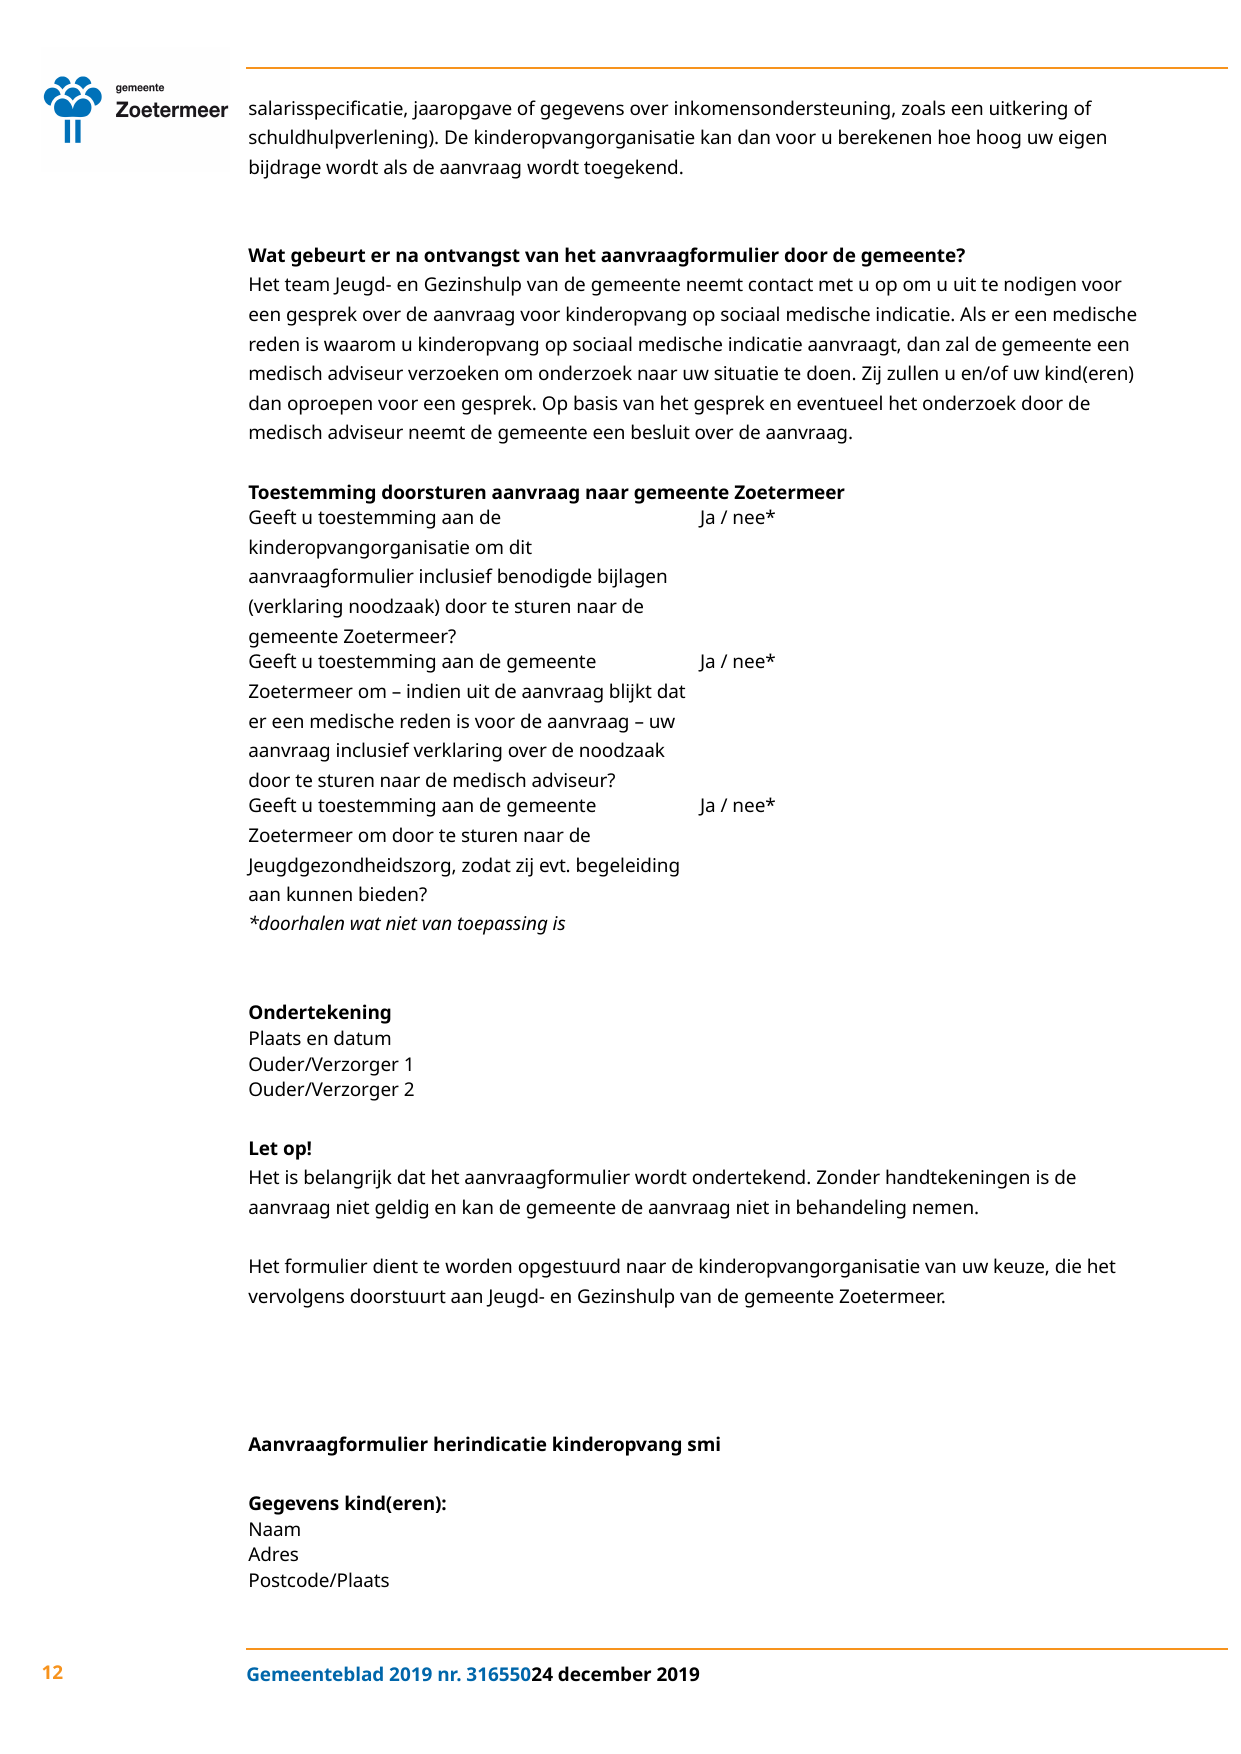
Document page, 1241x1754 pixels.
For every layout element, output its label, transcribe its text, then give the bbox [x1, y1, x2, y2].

text Wat gebeurt er na ontvangst van het aanvraagformulier door de gemeente? [248, 242, 1152, 268]
text Let op! [248, 1135, 1152, 1161]
table_cell Ja / nee* [700, 505, 1152, 649]
table_cell Geeft u toestemming aan de gemeente Zoetermeer om – indien uit de aanvraag blijkt dat er een medische reden is voor de aanvraag – uw aanvraag inclusief verklaring over de noodzaak door te sturen naar de medisch adviseur? [248, 649, 700, 793]
table_cell [700, 1542, 1152, 1567]
table_cell Adres [248, 1542, 700, 1567]
table_cell Geeft u toestemming aan de kinderopvangorganisatie om dit aanvraagformulier inclusief benodigde bijlagen (verklaring noodzaak) door te sturen naar de gemeente Zoetermeer? [248, 505, 700, 649]
picture [41, 47, 231, 172]
table_cell Postcode/Plaats [248, 1567, 700, 1593]
text Het formulier dient te worden opgestuurd naar de kinderopvangorganisatie van uw keuze, die het vervolgens doorstuurt aan Jeugd- en Gezinshulp van de gemeente Zoetermeer. [248, 1253, 1152, 1309]
table_cell Ouder/Verzorger 2 [248, 1076, 700, 1102]
table_cell [700, 1025, 1152, 1051]
table_cell Ja / nee* [700, 649, 1152, 793]
table_header Toestemming doorsturen aanvraag naar gemeente Zoetermeer [248, 479, 1152, 504]
text Aanvraagformulier herindicatie kinderopvang smi [248, 1431, 1152, 1457]
table_header Gegevens kind(eren): [248, 1490, 1152, 1516]
table_cell Ja / nee* [700, 793, 1152, 907]
table_cell Geeft u toestemming aan de gemeente Zoetermeer om door te sturen naar de Jeugdgezondheidszorg, zodat zij evt. begeleiding aan kunnen bieden? [248, 793, 700, 907]
table_cell [700, 1516, 1152, 1542]
table_cell [700, 1076, 1152, 1102]
text Het is belangrijk dat het aanvraagformulier wordt ondertekend. Zonder handtekeningen is de aanvraag niet geldig en kan de gemeente de aanvraag niet in behandeling nemen. [248, 1164, 1152, 1220]
table_header Ondertekening [248, 999, 1152, 1025]
table_cell Ouder/Verzorger 1 [248, 1051, 700, 1076]
text Het team Jeugd- en Gezinshulp van de gemeente neemt contact met u op om u uit te nodigen voor een gesprek over de aanvraag voor kinderopvang op sociaal medische indicatie. Als er een medische reden is waarom u kinderopvang op sociaal medische indicatie aanvraagt, dan zal de gemeente een medisch adviseur verzoeken om onderzoek naar uw situatie te doen. Zij zullen u en/of uw kind(eren) dan oproepen voor een gesprek. Op basis van het gesprek en eventueel het onderzoek door de medisch adviseur neemt de gemeente een besluit over de aanvraag. [248, 272, 1152, 445]
table_cell Plaats en datum [248, 1025, 700, 1051]
text *doorhalen wat niet van toepassing is [248, 910, 1152, 936]
table_cell salarisspecificatie, jaaropgave of gegevens over inkomensondersteuning, zoals een uitkering of schuldhulpverlening). De kinderopvangorganisatie kan dan voor u berekenen hoe hoog uw eigen bijdrage wordt als de aanvraag wordt toegekend. [248, 95, 1152, 180]
table_cell [700, 1051, 1152, 1076]
table_cell Naam [248, 1516, 700, 1542]
table_cell [700, 1567, 1152, 1593]
